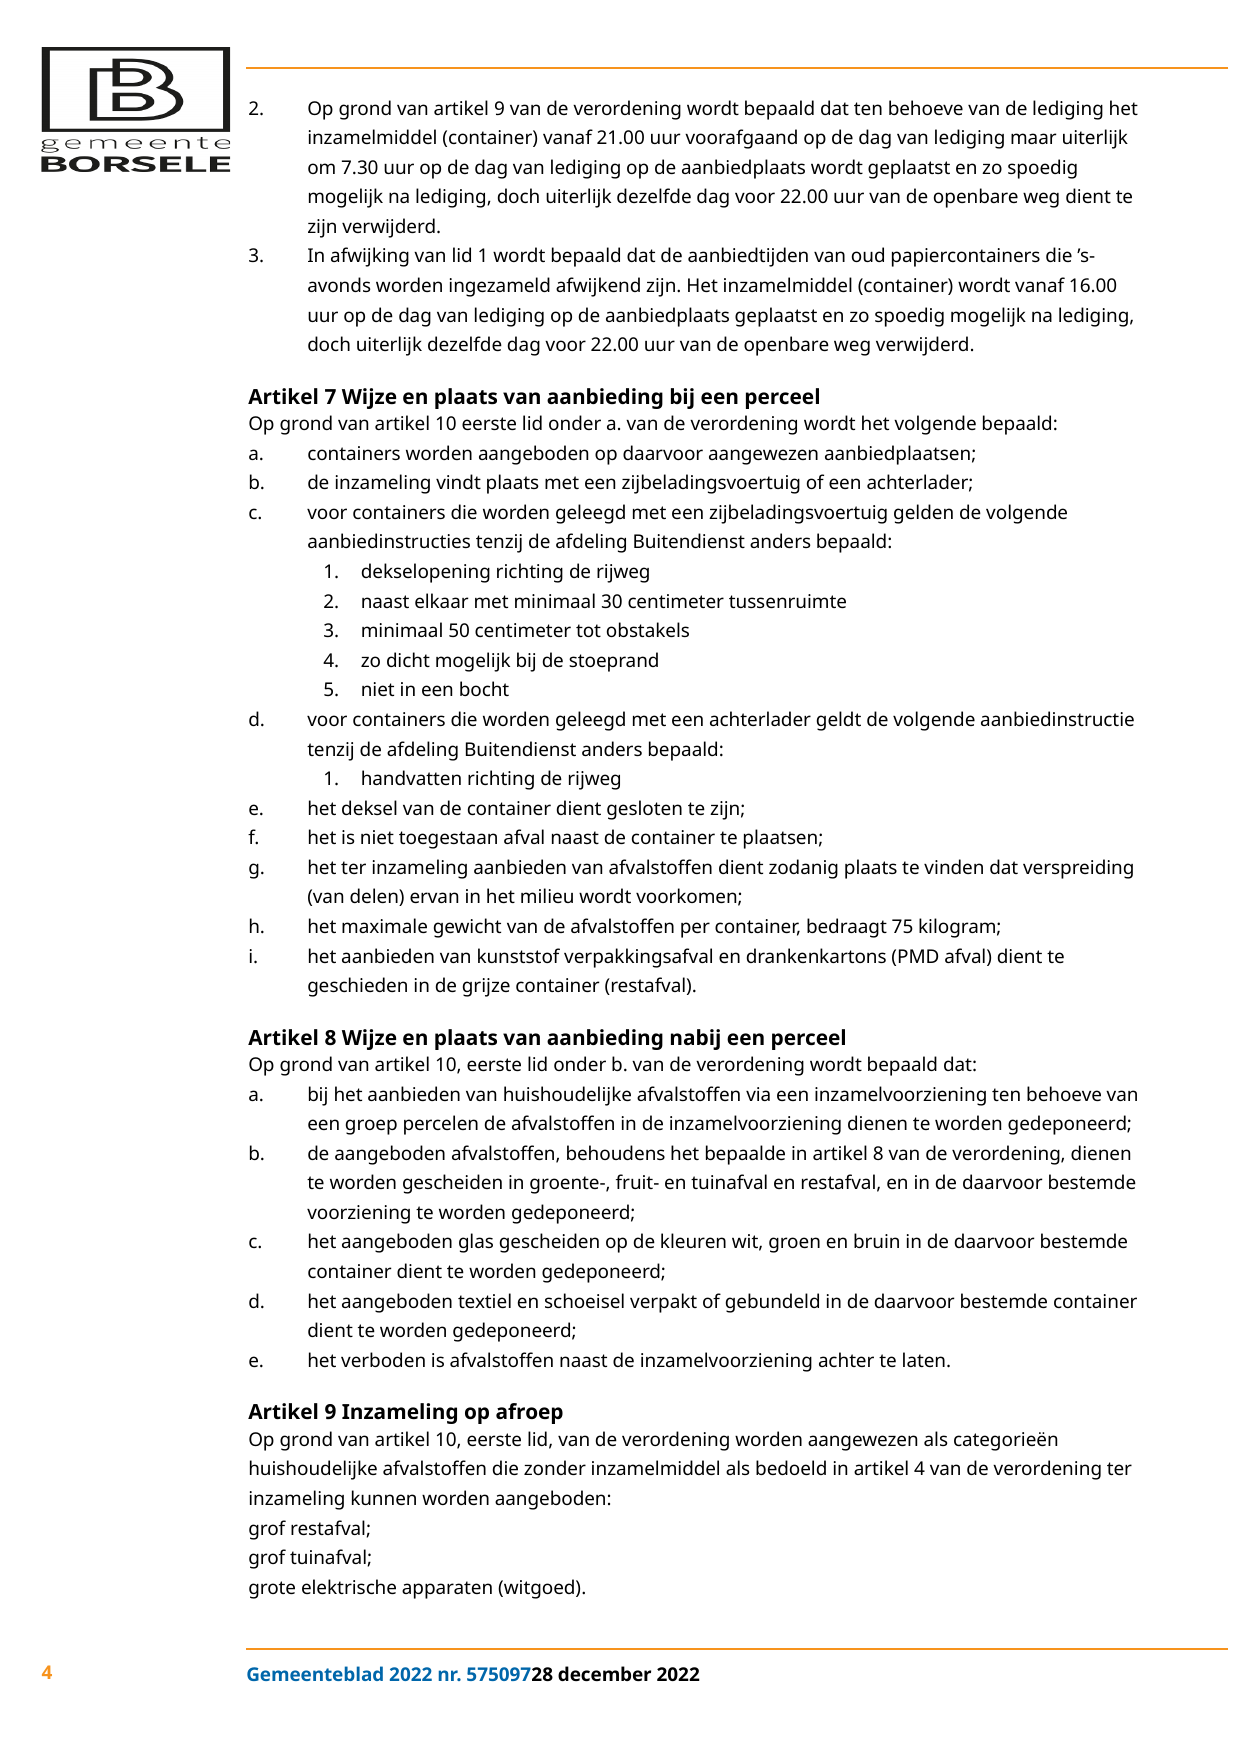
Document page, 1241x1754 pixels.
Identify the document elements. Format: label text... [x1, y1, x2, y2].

list het aangeboden textiel en schoeisel verpakt of gebundeld in de daarvoor bestemde container dient te worden gedeponeerd; [248, 1288, 1152, 1343]
text Op grond van artikel 10 eerste lid onder a. van de verordening wordt het volgende bepaald: [248, 410, 1152, 436]
list naast elkaar met minimaal 30 centimeter tussenruimte [323, 588, 1152, 613]
picture [41, 47, 231, 172]
list bij het aanbieden van huishoudelijke afvalstoffen via een inzamelvoorziening ten behoeve van een groep percelen de afvalstoffen in de inzamelvoorziening dienen te worden gedeponeerd; [248, 1081, 1152, 1136]
text Artikel 9 Inzameling op afroep [248, 1397, 1152, 1426]
list Op grond van artikel 9 van de verordening wordt bepaald dat ten behoeve van de lediging het inzamelmiddel (container) vanaf 21.00 uur voorafgaand op de dag van lediging maar uiterlijk om 7.30 uur op de dag van lediging op de aanbiedplaats wordt geplaatst en zo spoedig mogelijk na lediging, doch uiterlijk dezelfde dag voor 22.00 uur van de openbare weg dient te zijn verwijderd. [248, 95, 1152, 239]
text Op grond van artikel 10, eerste lid, van de verordening worden aangewezen als categorieën huishoudelijke afvalstoffen die zonder inzamelmiddel als bedoeld in artikel 4 van de verordening ter inzameling kunnen worden aangeboden: [248, 1426, 1152, 1511]
list het is niet toegestaan afval naast de container te plaatsen; [248, 824, 1152, 850]
list In afwijking van lid 1 wordt bepaald dat de aanbiedtijden van oud papiercontainers die ’s-avonds worden ingezameld afwijkend zijn. Het inzamelmiddel (container) wordt vanaf 16.00 uur op de dag van lediging op de aanbiedplaats geplaatst en zo spoedig mogelijk na lediging, doch uiterlijk dezelfde dag voor 22.00 uur van de openbare weg verwijderd. [248, 243, 1152, 357]
text grof restafval; [248, 1515, 1152, 1540]
text Op grond van artikel 10, eerste lid onder b. van de verordening wordt bepaald dat: [248, 1051, 1152, 1077]
list het aanbieden van kunststof verpakkingsafval en drankenkartons (PMD afval) dient te geschieden in de grijze container (restafval). [248, 943, 1152, 998]
text grof tuinafval; [248, 1544, 1152, 1570]
list het verboden is afvalstoffen naast de inzamelvoorziening achter te laten. [248, 1347, 1152, 1373]
text Artikel 7 Wijze en plaats van aanbieding bij een perceel [248, 382, 1152, 410]
list het aangeboden glas gescheiden op de kleuren wit, groen en bruin in de daarvoor bestemde container dient te worden gedeponeerd; [248, 1229, 1152, 1284]
list handvatten richting de rijweg [323, 765, 1152, 791]
list dekselopening richting de rijweg [323, 558, 1152, 584]
list voor containers die worden geleegd met een achterlader geldt de volgende aanbiedinstructie tenzij de afdeling Buitendienst anders bepaald: [248, 706, 1152, 761]
text Artikel 8 Wijze en plaats van aanbieding nabij een perceel [248, 1023, 1152, 1051]
list de inzameling vindt plaats met een zijbeladingsvoertuig of een achterlader; [248, 469, 1152, 495]
list het maximale gewicht van de afvalstoffen per container, bedraagt 75 kilogram; [248, 913, 1152, 939]
list het deksel van de container dient gesloten te zijn; [248, 795, 1152, 821]
list zo dicht mogelijk bij de stoeprand [323, 647, 1152, 673]
list niet in een bocht [323, 677, 1152, 702]
list de aangeboden afvalstoffen, behoudens het bepaalde in artikel 8 van de verordening, dienen te worden gescheiden in groente-, fruit- en tuinafval en restafval, en in de daarvoor bestemde voorziening te worden gedeponeerd; [248, 1140, 1152, 1225]
list voor containers die worden geleegd met een zijbeladingsvoertuig gelden de volgende aanbiedinstructies tenzij de afdeling Buitendienst anders bepaald: [248, 499, 1152, 554]
list containers worden aangeboden op daarvoor aangewezen aanbiedplaatsen; [248, 440, 1152, 466]
list het ter inzameling aanbieden van afvalstoffen dient zodanig plaats te vinden dat verspreiding (van delen) ervan in het milieu wordt voorkomen; [248, 854, 1152, 909]
list minimaal 50 centimeter tot obstakels [323, 617, 1152, 643]
text grote elektrische apparaten (witgoed). [248, 1574, 1152, 1599]
